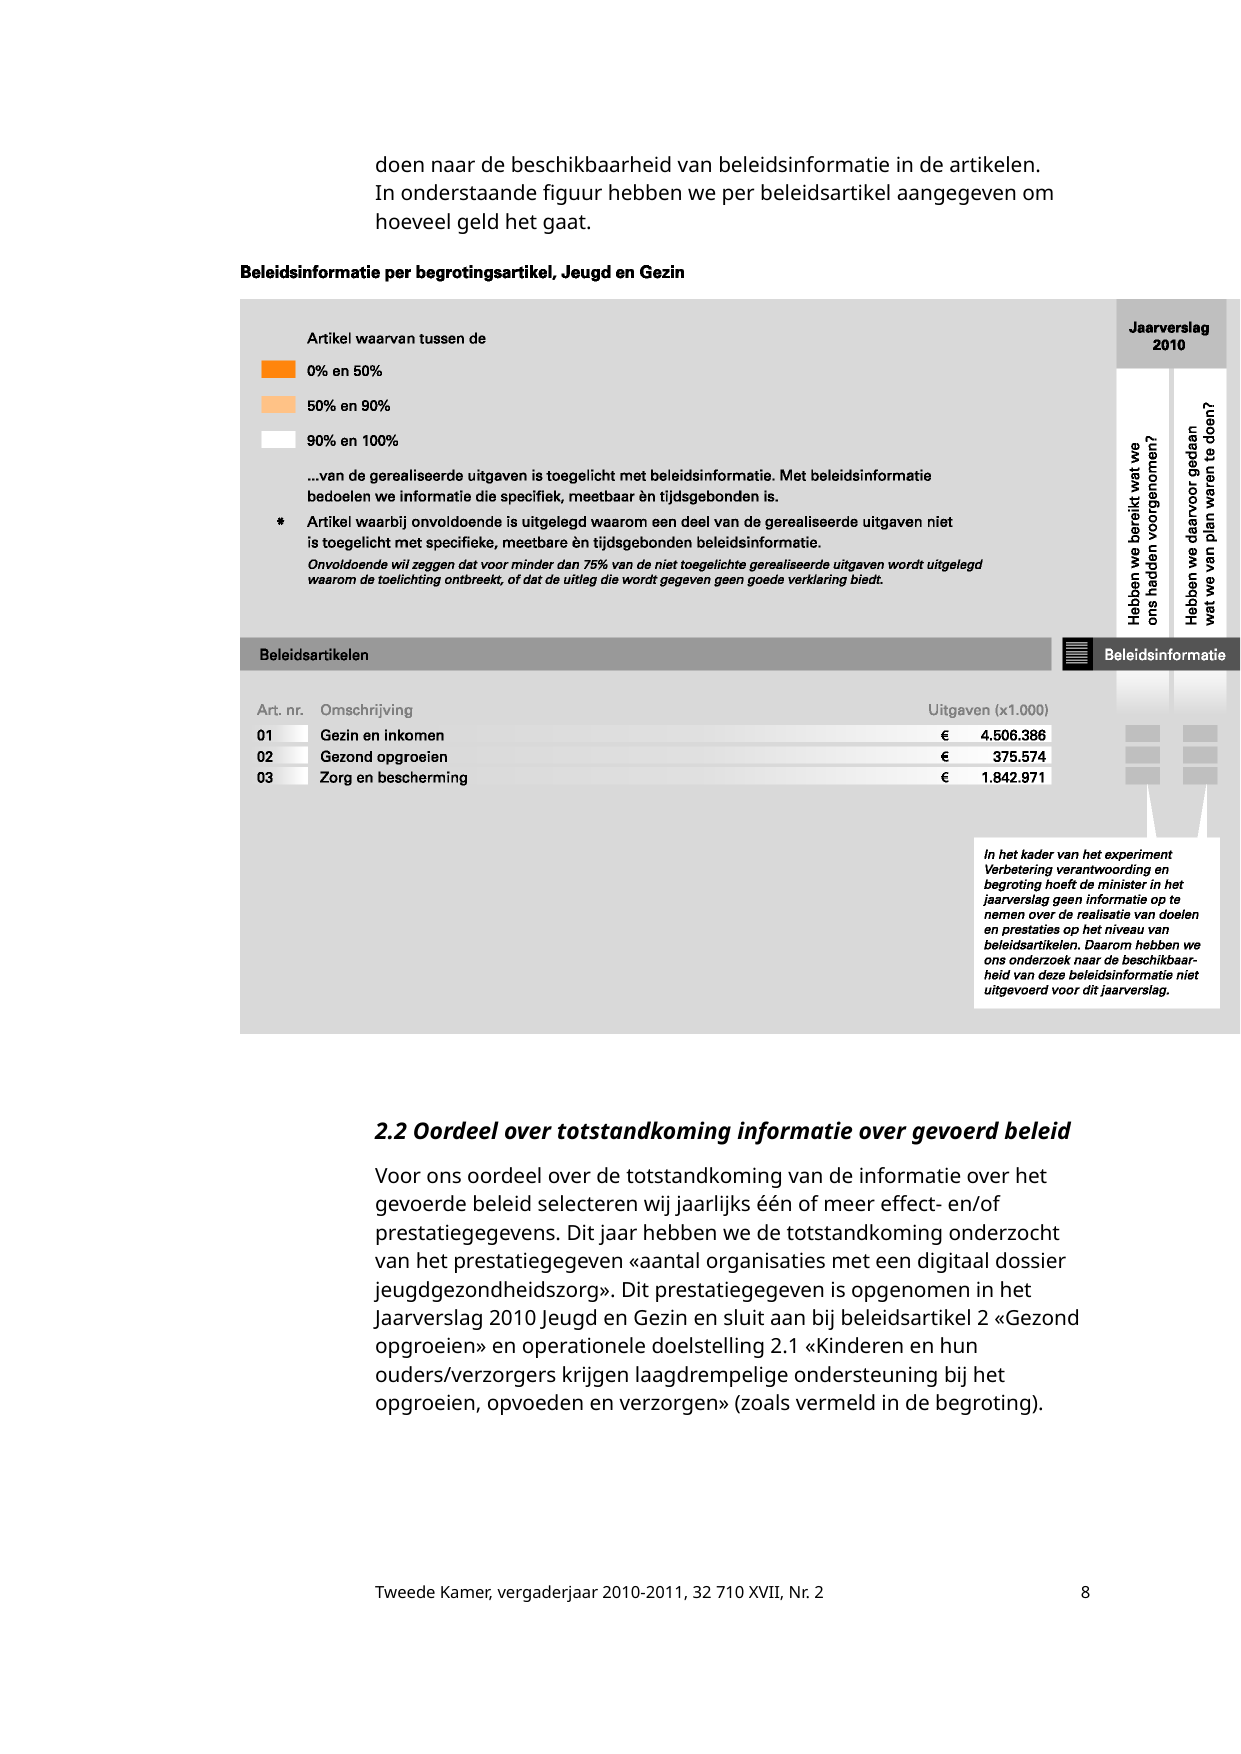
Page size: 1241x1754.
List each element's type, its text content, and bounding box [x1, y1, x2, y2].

subtitle 2.2 Oordeel over totstandkoming informatie over gevoerd beleid [375, 1115, 1090, 1146]
text doen naar de beschikbaarheid van beleidsinformatie in de artikelen. [375, 150, 1090, 178]
text Voor ons oordeel over de totstandkoming van de informatie over het gevoerde beleid selecteren wij jaarlijks één of meer effect- en/of prestatiegegevens. Dit jaar hebben we de totstandkoming onderzocht van het prestatiegegeven «aantal organisaties met een digitaal dossier jeugdgezondheidszorg». Dit prestatiegegeven is opgenomen in het Jaarverslag 2010 Jeugd en Gezin en sluit aan bij beleidsartikel 2 «Gezond opgroeien» en operationele doelstelling 2.1 «Kinderen en hun ouders/verzorgers krijgen laagdrempelige ondersteuning bij het opgroeien, opvoeden en verzorgen» (zoals vermeld in de begroting). [375, 1161, 1090, 1417]
picture [240, 265, 1241, 1034]
text In onderstaande figuur hebben we per beleidsartikel aangegeven om hoeveel geld het gaat. [375, 178, 1090, 235]
